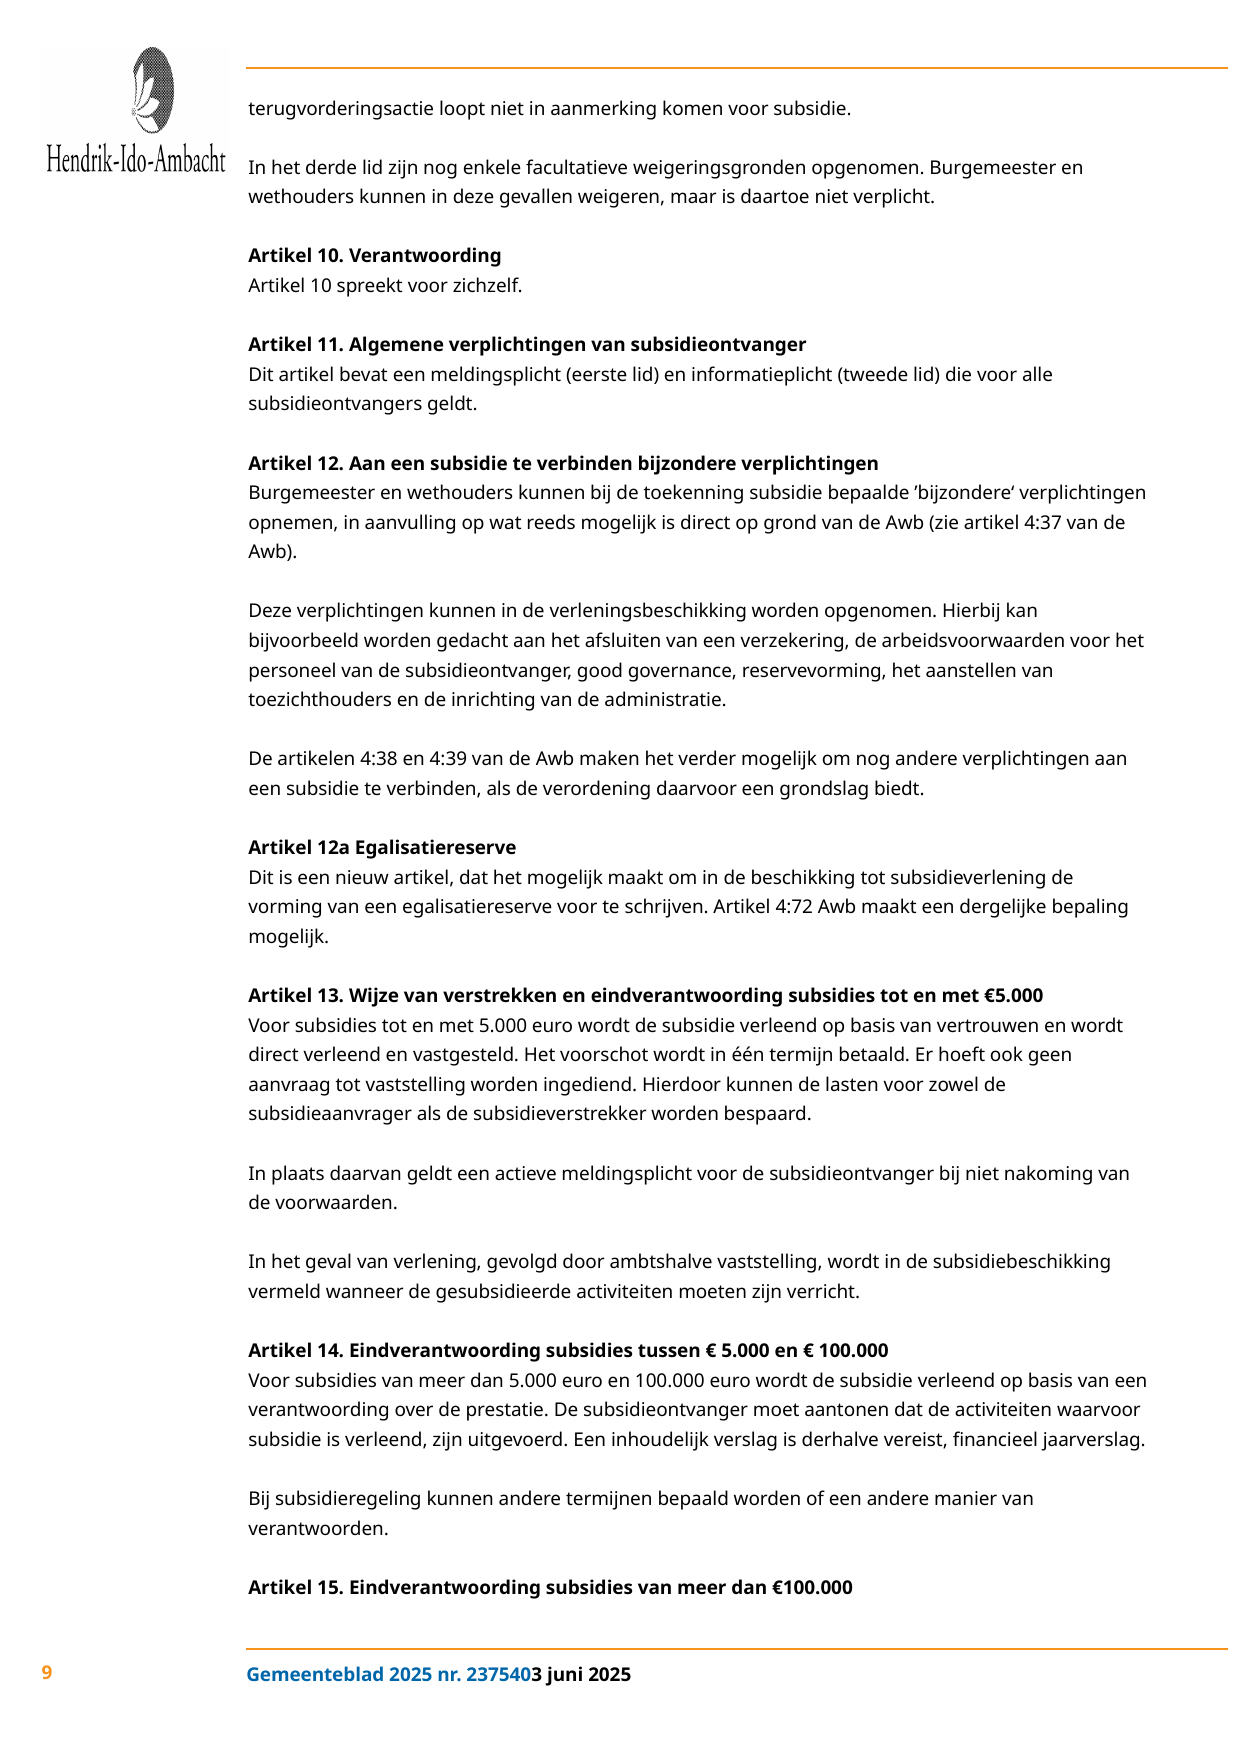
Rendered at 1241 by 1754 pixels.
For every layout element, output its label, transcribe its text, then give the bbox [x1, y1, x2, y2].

text In het derde lid zijn nog enkele facultatieve weigeringsgronden opgenomen. Burgemeester en wethouders kunnen in deze gevallen weigeren, maar is daartoe niet verplicht. [248, 154, 1152, 209]
text Voor subsidies van meer dan 5.000 euro en 100.000 euro wordt de subsidie verleend op basis van een verantwoording over de prestatie. De subsidieontvanger moet aantonen dat de activiteiten waarvoor subsidie is verleend, zijn uitgevoerd. Een inhoudelijk verslag is derhalve vereist, financieel jaarverslag. [248, 1367, 1152, 1452]
text Artikel 10. Verantwoording [248, 243, 1152, 268]
picture [41, 47, 231, 172]
text Artikel 11. Algemene verplichtingen van subsidieontvanger [248, 331, 1152, 357]
text Burgemeester en wethouders kunnen bij de toekenning subsidie bepaalde ’bijzondere‘ verplichtingen opnemen, in aanvulling op wat reeds mogelijk is direct op grond van de Awb (zie artikel 4:37 van de Awb). [248, 479, 1152, 564]
text Voor subsidies tot en met 5.000 euro wordt de subsidie verleend op basis van vertrouwen en wordt direct verleend en vastgesteld. Het voorschot wordt in één termijn betaald. Er hoeft ook geen aanvraag tot vaststelling worden ingediend. Hierdoor kunnen de lasten voor zowel de subsidieaanvrager als de subsidieverstrekker worden bespaard. [248, 1012, 1152, 1126]
text Artikel 14. Eindverantwoording subsidies tussen € 5.000 en € 100.000 [248, 1337, 1152, 1363]
text De artikelen 4:38 en 4:39 van de Awb maken het verder mogelijk om nog andere verplichtingen aan een subsidie te verbinden, als de verordening daarvoor een grondslag biedt. [248, 746, 1152, 801]
text Bij subsidieregeling kunnen andere termijnen bepaald worden of een andere manier van verantwoorden. [248, 1485, 1152, 1541]
text Artikel 13. Wijze van verstrekken en eindverantwoording subsidies tot en met €5.000 [248, 982, 1152, 1008]
text In plaats daarvan geldt een actieve meldingsplicht voor de subsidieontvanger bij niet nakoming van de voorwaarden. [248, 1160, 1152, 1215]
text Artikel 12a Egalisatiereserve [248, 834, 1152, 860]
text Deze verplichtingen kunnen in de verleningsbeschikking worden opgenomen. Hierbij kan bijvoorbeeld worden gedacht aan het afsluiten van een verzekering, de arbeidsvoorwaarden voor het personeel van de subsidieontvanger, good governance, reservevorming, het aanstellen van toezichthouders en de inrichting van de administratie. [248, 598, 1152, 712]
text Artikel 12. Aan een subsidie te verbinden bijzondere verplichtingen [248, 450, 1152, 476]
text terugvorderingsactie loopt niet in aanmerking komen voor subsidie. [248, 95, 1152, 121]
text Artikel 10 spreekt voor zichzelf. [248, 272, 1152, 298]
text Dit artikel bevat een meldingsplicht (eerste lid) en informatieplicht (tweede lid) die voor alle subsidieontvangers geldt. [248, 361, 1152, 416]
text Artikel 15. Eindverantwoording subsidies van meer dan €100.000 [248, 1574, 1152, 1600]
text Dit is een nieuw artikel, dat het mogelijk maakt om in de beschikking tot subsidieverlening de vorming van een egalisatiereserve voor te schrijven. Artikel 4:72 Awb maakt een dergelijke bepaling mogelijk. [248, 864, 1152, 949]
text In het geval van verlening, gevolgd door ambtshalve vaststelling, wordt in de subsidiebeschikking vermeld wanneer de gesubsidieerde activiteiten moeten zijn verricht. [248, 1248, 1152, 1304]
